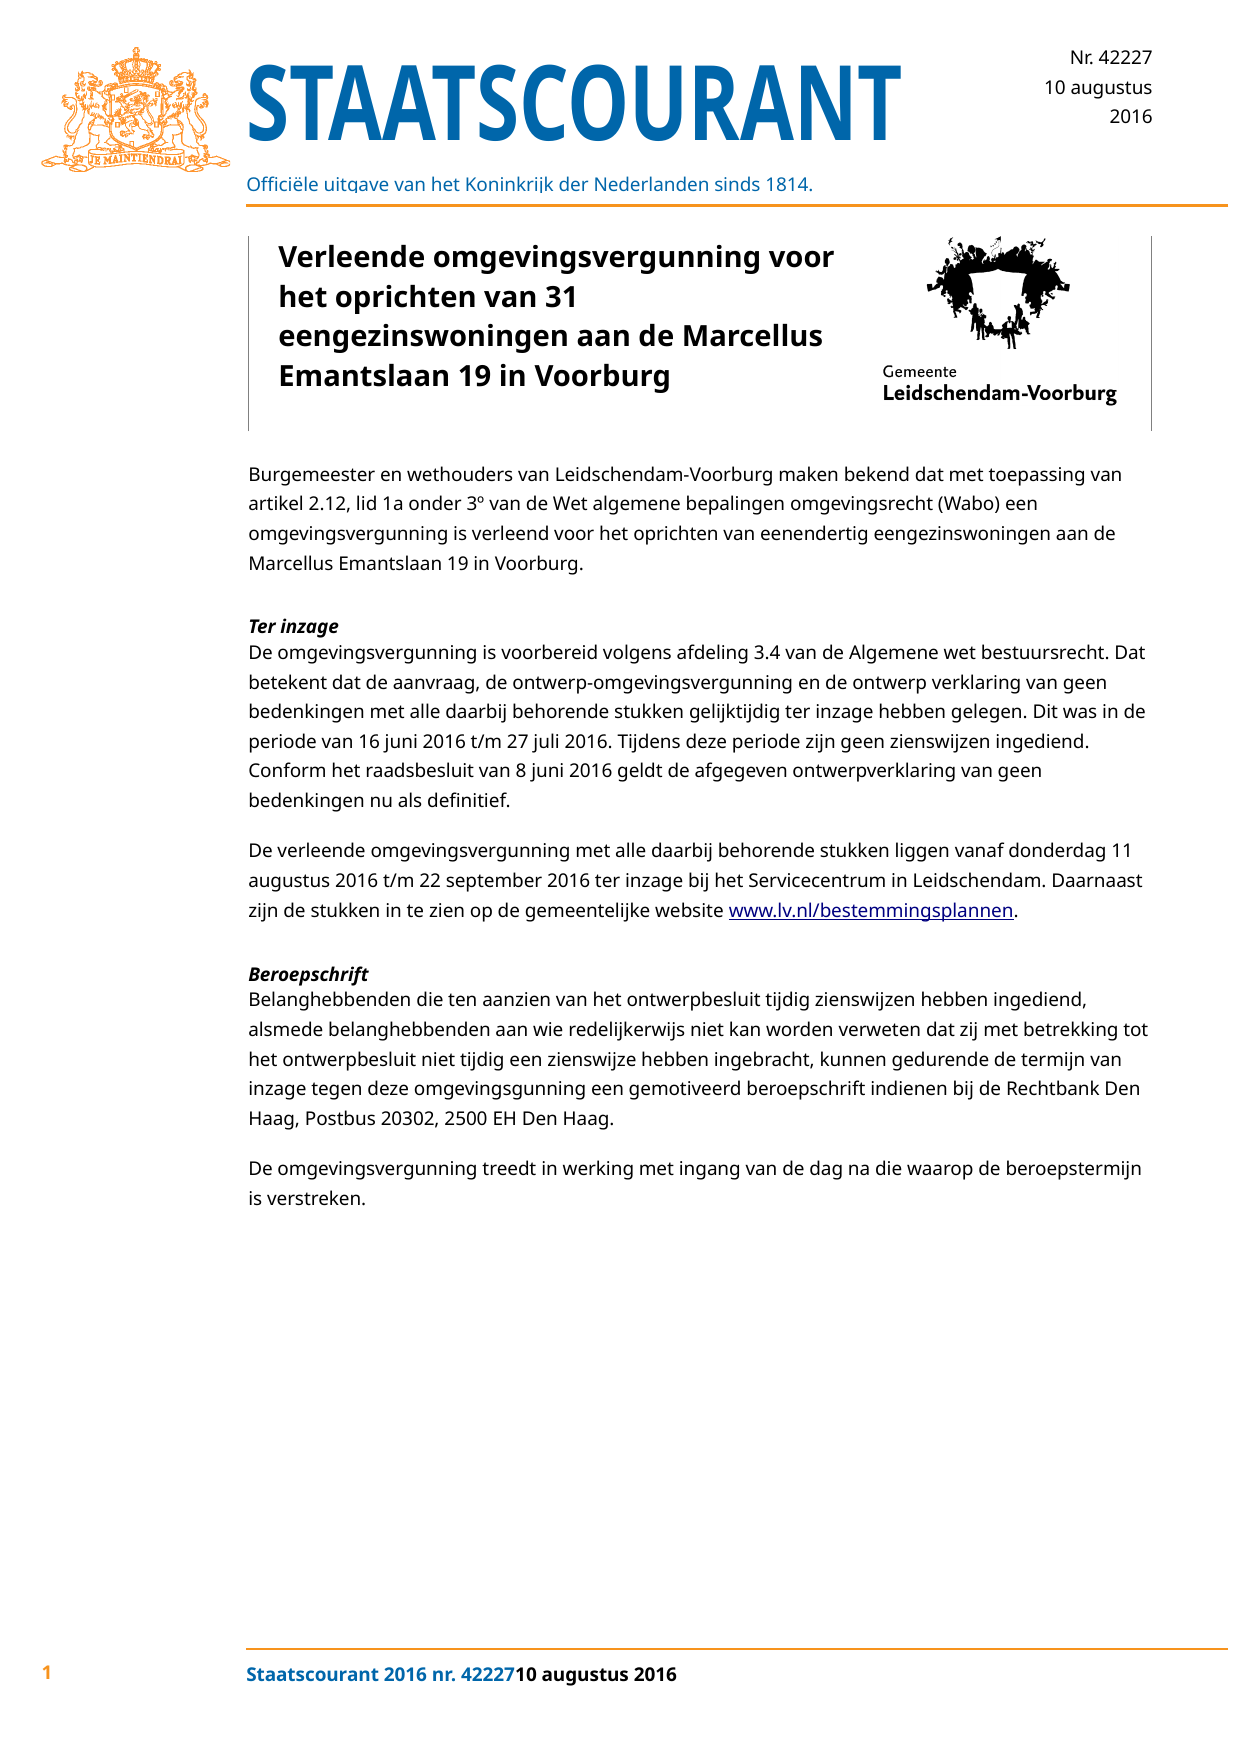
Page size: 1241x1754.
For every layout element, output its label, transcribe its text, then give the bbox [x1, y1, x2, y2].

text Belanghebbenden die ten aanzien van het ontwerpbesluit tijdig zienswijzen hebben ingediend, alsmede belanghebbenden aan wie redelijkerwijs niet kan worden verweten dat zij met betrekking tot het ontwerpbesluit niet tijdig een zienswijze hebben ingebracht, kunnen gedurende de termijn van inzage tegen deze omgevingsgunning een gemotiveerd beroepschrift indienen bij de Rechtbank Den Haag, Postbus 20302, 2500 EH Den Haag. [248, 987, 1152, 1131]
text De verleende omgevingsvergunning met alle daarbij behorende stukken liggen vanaf donderdag 11 augustus 2016 t/m 22 september 2016 ter inzage bij het Servicecentrum in Leidschendam. Daarnaast zijn de stukken in te zien op de gemeentelijke website www.lv.nl/bestemmingsplannen. [248, 838, 1152, 923]
text De omgevingsvergunning is voorbereid volgens afdeling 3.4 van de Algemene wet bestuursrecht. Dat betekent dat de aanvraag, de ontwerp-omgevingsvergunning en de ontwerp verklaring van geen bedenkingen met alle daarbij behorende stukken gelijktijdig ter inzage hebben gelegen. Dit was in de periode van 16 juni 2016 t/m 27 juli 2016. Tijdens deze periode zijn geen zienswijzen ingediend. Conform het raadsbesluit van 8 juni 2016 geldt de afgegeven ontwerpverklaring van geen bedenkingen nu als definitief. [248, 639, 1152, 813]
table_header Verleende omgevingsvergunning voor het oprichten van 31 eengezinswoningen aan de Marcellus Emantslaan 19 in Voorburg [249, 236, 850, 431]
text Ter inzage [248, 614, 1152, 639]
picture [882, 236, 1119, 406]
text De omgevingsvergunning treedt in werking met ingang van de dag na die waarop de beroepstermijn is verstreken. [248, 1155, 1152, 1211]
text Beroepschrift [248, 961, 1152, 987]
picture [41, 47, 231, 172]
text Burgemeester en wethouders van Leidschendam-Voorburg maken bekend dat met toepassing van artikel 2.12, lid 1a onder 3º van de Wet algemene bepalingen omgevingsrecht (Wabo) een omgevingsvergunning is verleend voor het oprichten van eenendertig eengezinswoningen aan de Marcellus Emantslaan 19 in Voorburg. [248, 461, 1152, 575]
table_header [850, 236, 1151, 431]
